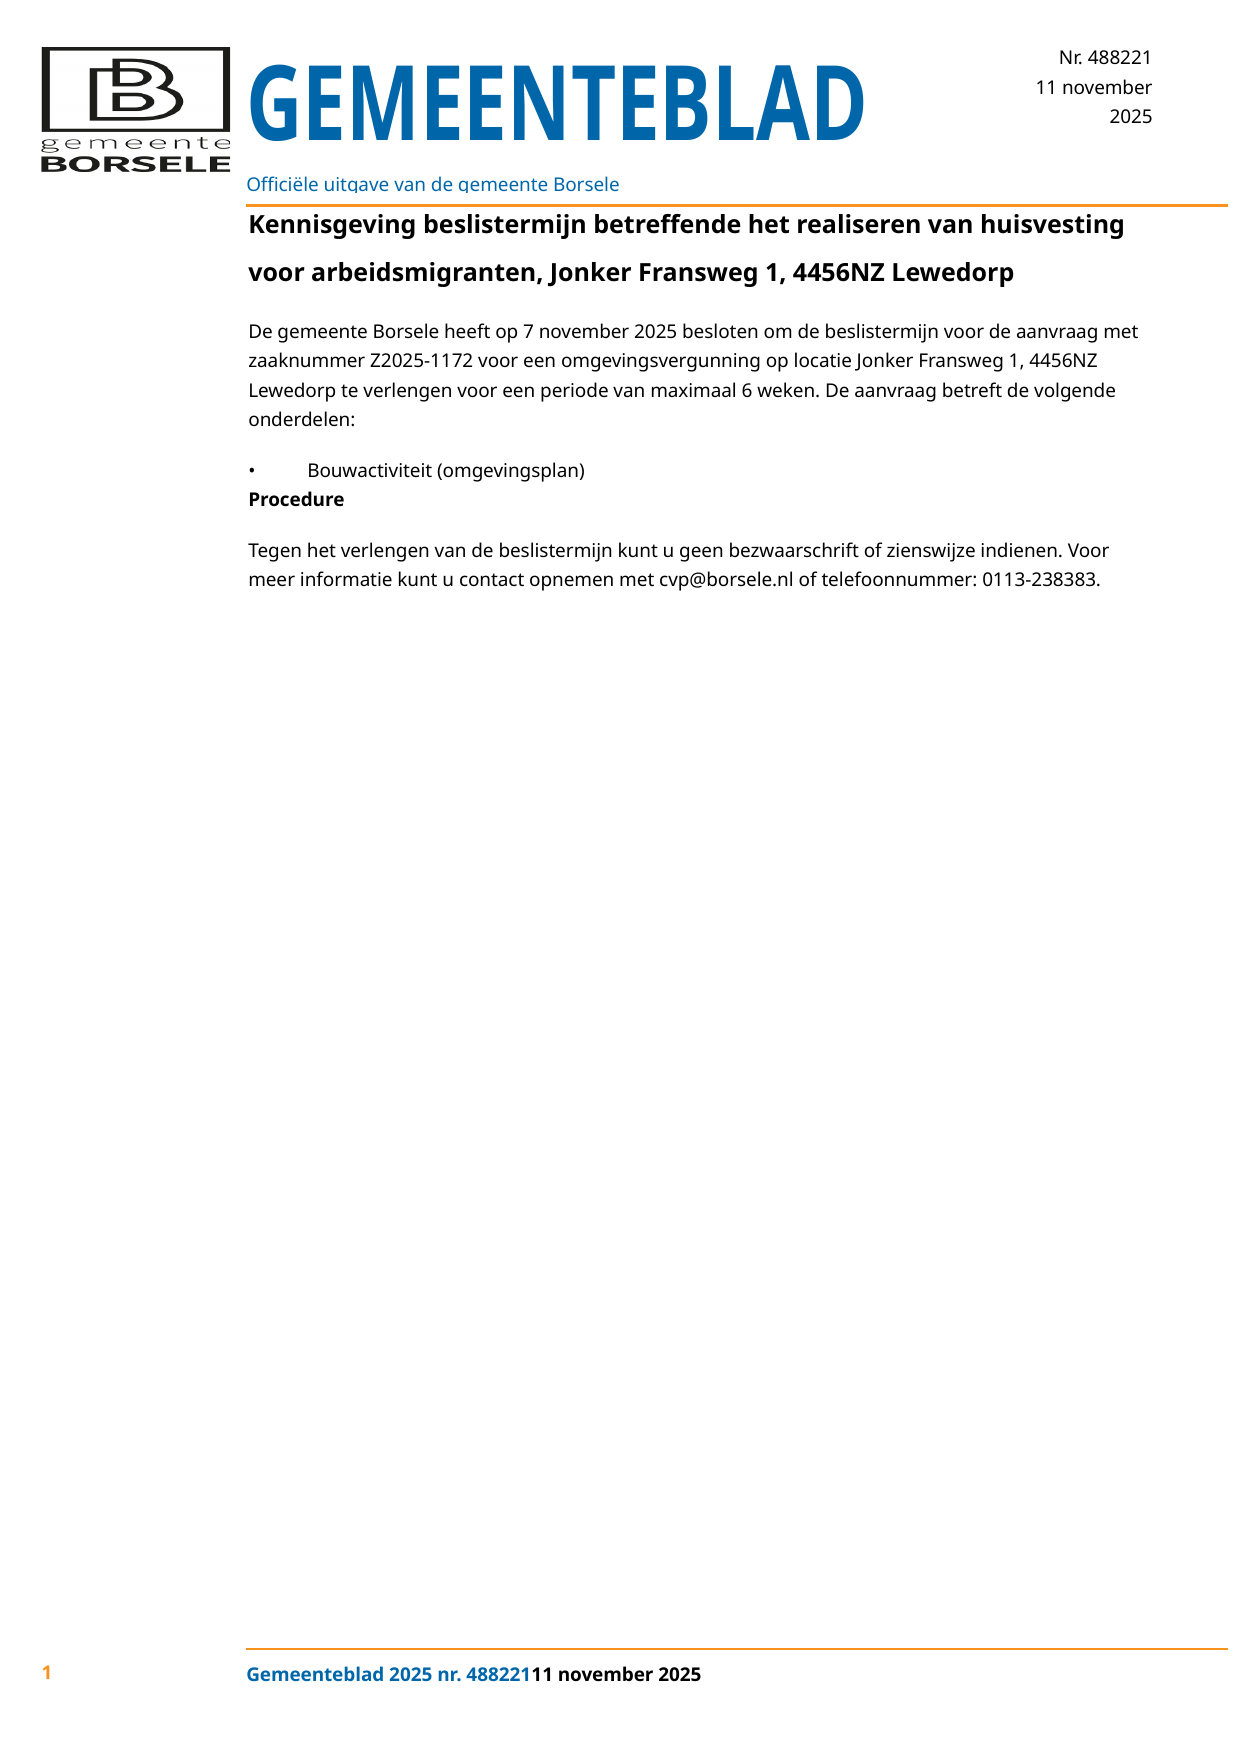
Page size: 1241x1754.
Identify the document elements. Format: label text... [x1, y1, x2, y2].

picture [41, 47, 231, 172]
text Tegen het verlengen van de beslistermijn kunt u geen bezwaarschrift of zienswijze indienen. Voor meer informatie kunt u contact opnemen met cvp@borsele.nl of telefoonnummer: 0113-238383. [248, 537, 1152, 592]
text Procedure [248, 487, 1152, 512]
text De gemeente Borsele heeft op 7 november 2025 besloten om de beslistermijn voor de aanvraag met zaaknummer Z2025-1172 voor een omgevingsvergunning op locatie Jonker Fransweg 1, 4456NZ Lewedorp te verlengen voor een periode van maximaal 6 weken. De aanvraag betreft de volgende onderdelen: [248, 318, 1152, 432]
list Bouwactiviteit (omgevingsplan) [248, 457, 1152, 483]
text Kennisgeving beslistermijn betreffende het realiseren van huisvesting voor arbeidsmigranten, Jonker Fransweg 1, 4456NZ Lewedorp [248, 207, 1152, 288]
